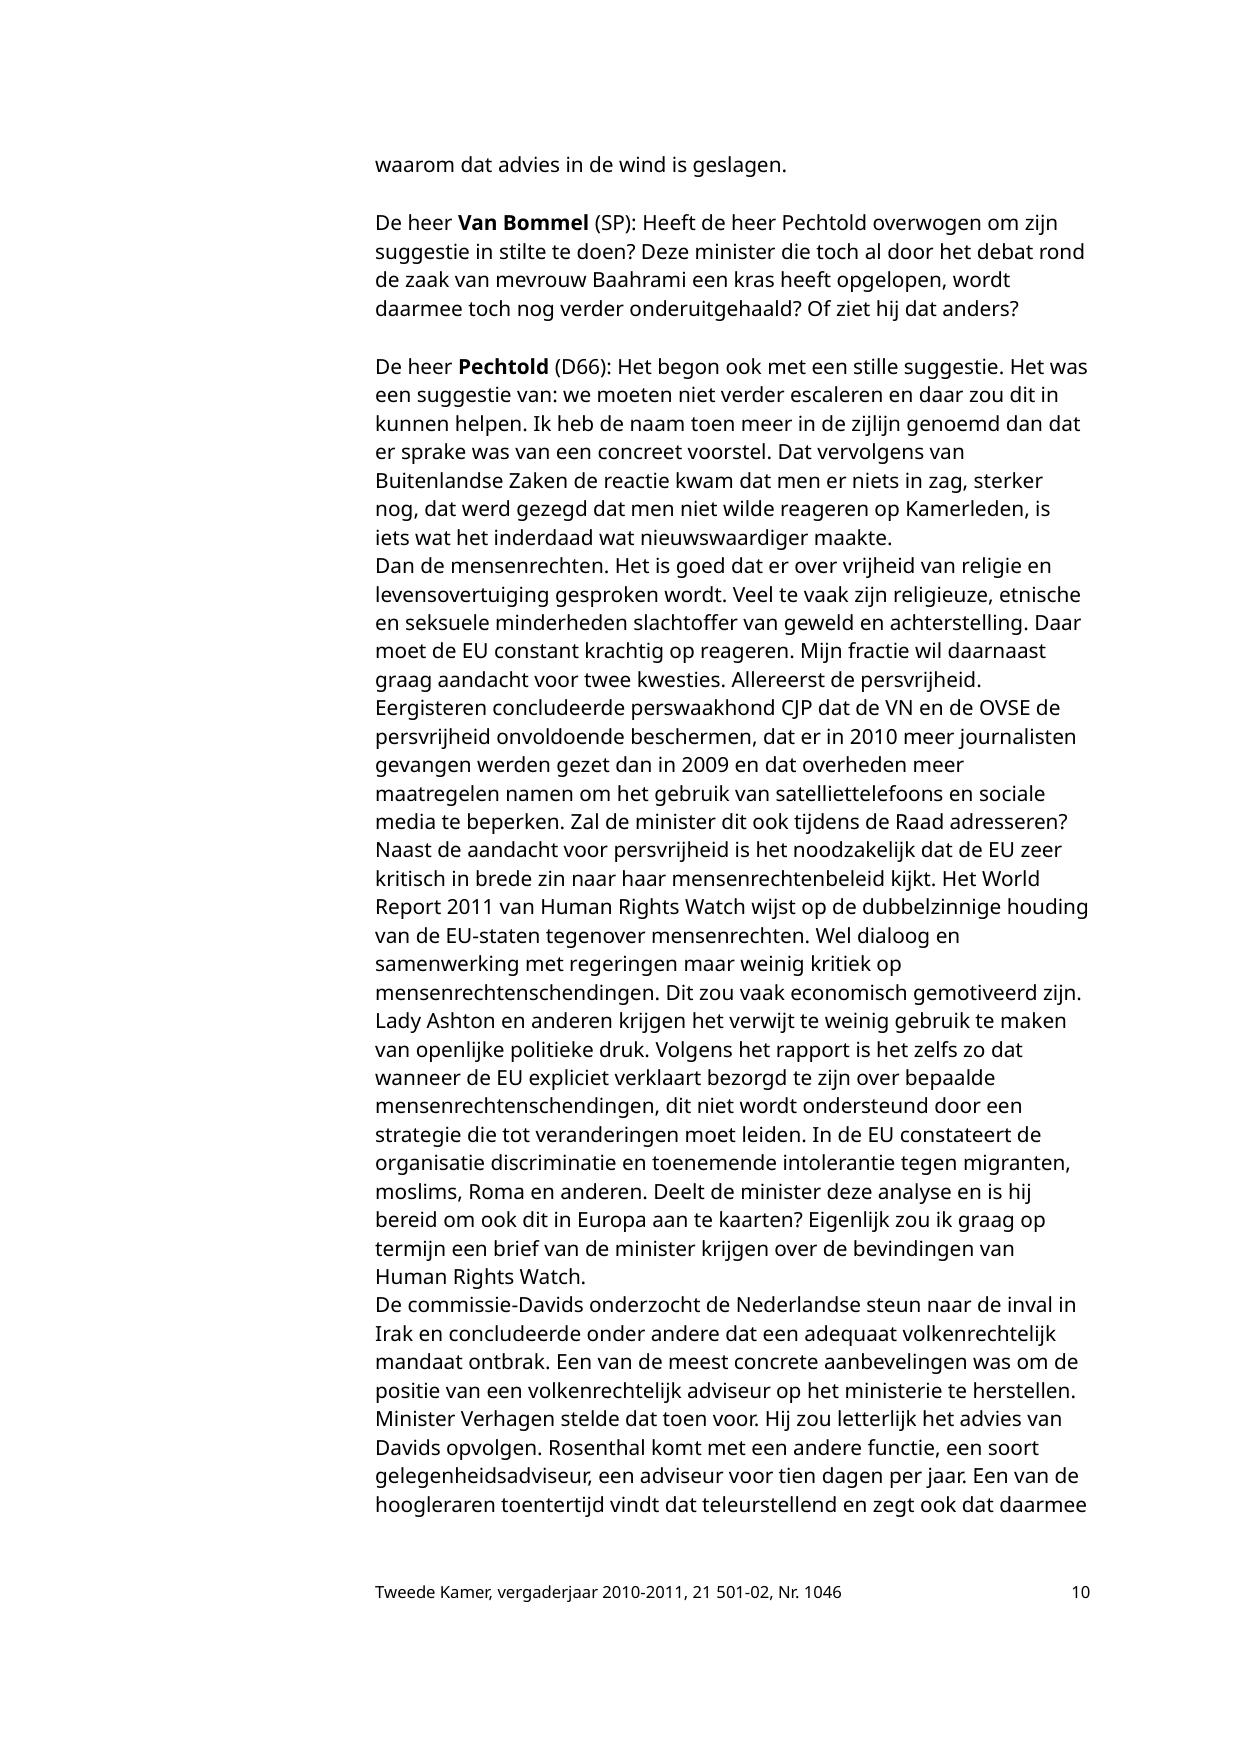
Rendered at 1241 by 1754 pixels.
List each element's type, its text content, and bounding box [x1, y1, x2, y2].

text De commissie-Davids onderzocht de Nederlandse steun naar de inval in Irak en concludeerde onder andere dat een adequaat volkenrechtelijk mandaat ontbrak. Een van de meest concrete aanbevelingen was om de positie van een volkenrechtelijk adviseur op het ministerie te herstellen. Minister Verhagen stelde dat toen voor. Hij zou letterlijk het advies van Davids opvolgen. Rosenthal komt met een andere functie, een soort gelegenheidsadviseur, een adviseur voor tien dagen per jaar. Een van de hoogleraren toentertijd vindt dat teleurstellend en zegt ook dat daarmee [375, 1291, 1090, 1518]
text De heer Van Bommel (SP): Heeft de heer Pechtold overwogen om zijn suggestie in stilte te doen? Deze minister die toch al door het debat rond de zaak van mevrouw Baahrami een kras heeft opgelopen, wordt daarmee toch nog verder onderuitgehaald? Of ziet hij dat anders? [375, 208, 1090, 322]
text De heer Pechtold (D66): Het begon ook met een stille suggestie. Het was een suggestie van: we moeten niet verder escaleren en daar zou dit in kunnen helpen. Ik heb de naam toen meer in de zijlijn genoemd dan dat er sprake was van een concreet voorstel. Dat vervolgens van Buitenlandse Zaken de reactie kwam dat men er niets in zag, sterker nog, dat werd gezegd dat men niet wilde reageren op Kamerleden, is iets wat het inderdaad wat nieuwswaardiger maakte. [375, 352, 1090, 551]
text Dan de mensenrechten. Het is goed dat er over vrijheid van religie en levensovertuiging gesproken wordt. Veel te vaak zijn religieuze, etnische en seksuele minderheden slachtoffer van geweld en achterstelling. Daar moet de EU constant krachtig op reageren. Mijn fractie wil daarnaast graag aandacht voor twee kwesties. Allereerst de persvrijheid. Eergisteren concludeerde perswaakhond CJP dat de VN en de OVSE de persvrijheid onvoldoende beschermen, dat er in 2010 meer journalisten gevangen werden gezet dan in 2009 en dat overheden meer maatregelen namen om het gebruik van satelliettelefoons en sociale media te beperken. Zal de minister dit ook tijdens de Raad adresseren? [375, 551, 1090, 836]
text Naast de aandacht voor persvrijheid is het noodzakelijk dat de EU zeer kritisch in brede zin naar haar mensenrechtenbeleid kijkt. Het World Report 2011 van Human Rights Watch wijst op de dubbelzinnige houding van de EU-staten tegenover mensenrechten. Wel dialoog en samenwerking met regeringen maar weinig kritiek op mensenrechtenschendingen. Dit zou vaak economisch gemotiveerd zijn. Lady Ashton en anderen krijgen het verwijt te weinig gebruik te maken van openlijke politieke druk. Volgens het rapport is het zelfs zo dat wanneer de EU expliciet verklaart bezorgd te zijn over bepaalde mensenrechtenschendingen, dit niet wordt ondersteund door een strategie die tot veranderingen moet leiden. In de EU constateert de organisatie discriminatie en toenemende intolerantie tegen migranten, moslims, Roma en anderen. Deelt de minister deze analyse en is hij bereid om ook dit in Europa aan te kaarten? Eigenlijk zou ik graag op termijn een brief van de minister krijgen over de bevindingen van Human Rights Watch. [375, 836, 1090, 1291]
text waarom dat advies in de wind is geslagen. [375, 150, 1090, 178]
